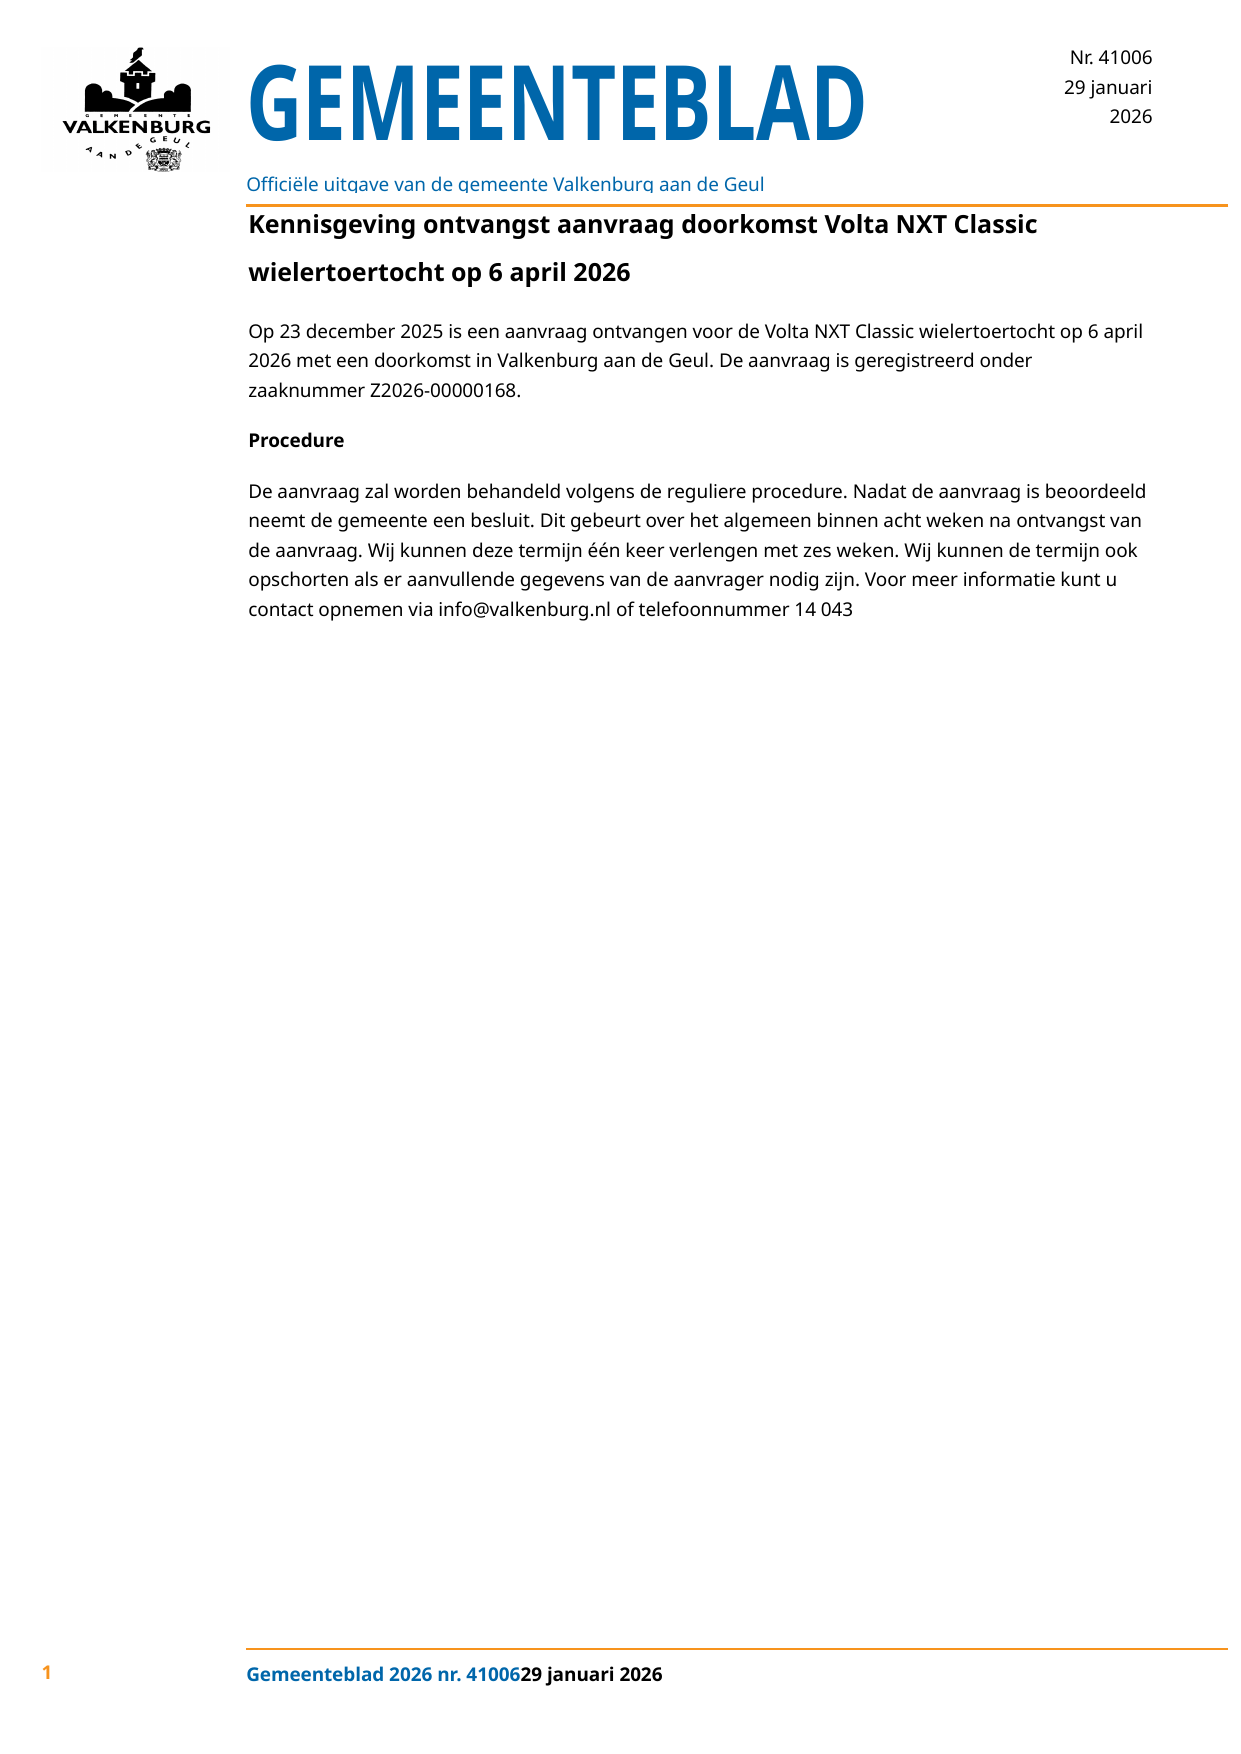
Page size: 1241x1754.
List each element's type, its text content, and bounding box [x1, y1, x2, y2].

text Op 23 december 2025 is een aanvraag ontvangen voor de Volta NXT Classic wielertoertocht op 6 april 2026 met een doorkomst in Valkenburg aan de Geul. De aanvraag is geregistreerd onder zaaknummer Z2026-00000168. [248, 318, 1152, 403]
text Kennisgeving ontvangst aanvraag doorkomst Volta NXT Classic wielertoertocht op 6 april 2026 [248, 207, 1152, 288]
text De aanvraag zal worden behandeld volgens de reguliere procedure. Nadat de aanvraag is beoordeeld neemt de gemeente een besluit. Dit gebeurt over het algemeen binnen acht weken na ontvangst van de aanvraag. Wij kunnen deze termijn één keer verlengen met zes weken. Wij kunnen de termijn ook opschorten als er aanvullende gegevens van de aanvrager nodig zijn. Voor meer informatie kunt u contact opnemen via info@valkenburg.nl of telefoonnummer 14 043 [248, 478, 1152, 622]
text Procedure [248, 427, 1152, 453]
picture [41, 47, 231, 172]
